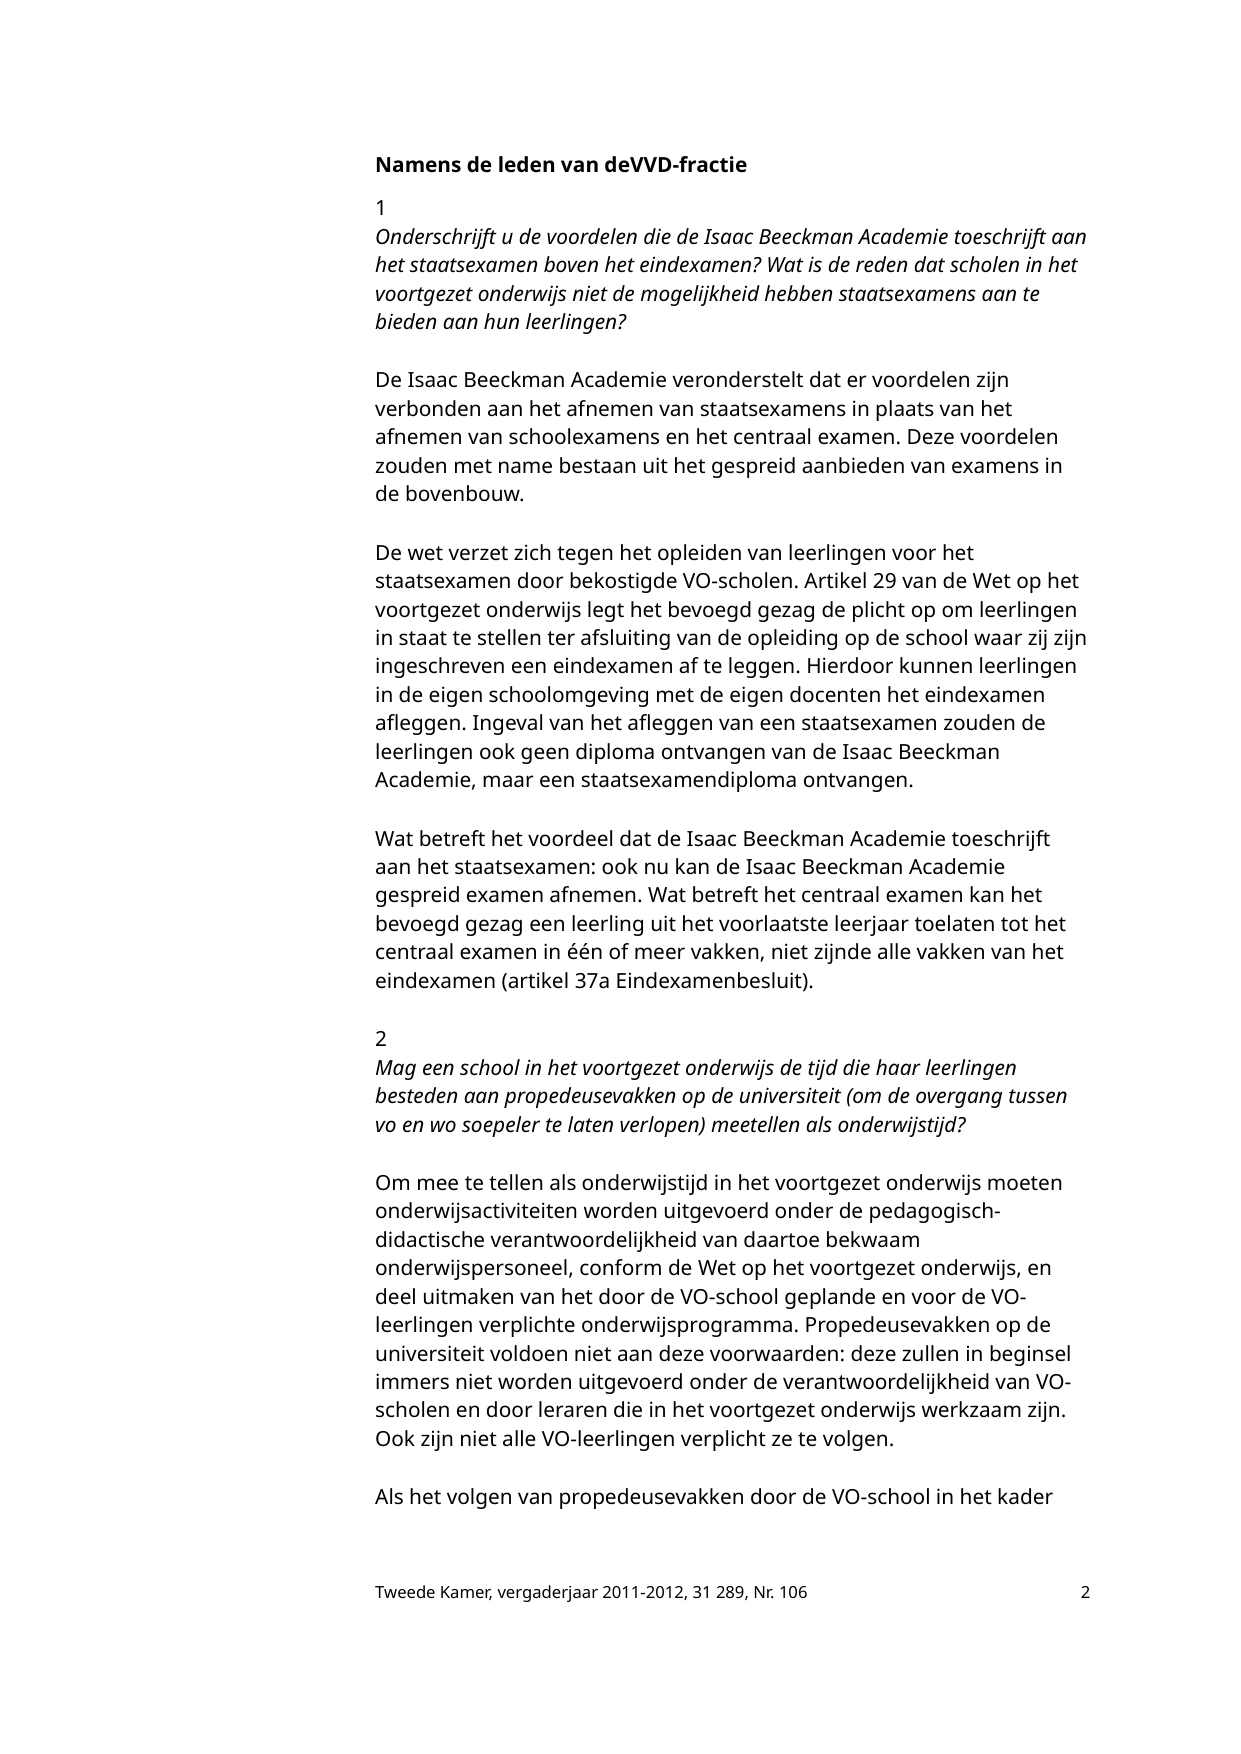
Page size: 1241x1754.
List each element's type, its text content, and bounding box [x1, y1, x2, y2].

text 1 [375, 193, 1090, 222]
text 2 [375, 1024, 1090, 1053]
text De Isaac Beeckman Academie veronderstelt dat er voordelen zijn verbonden aan het afnemen van staatsexamens in plaats van het afnemen van schoolexamens en het centraal examen. Deze voordelen zouden met name bestaan uit het gespreid aanbieden van examens in de bovenbouw. [375, 366, 1090, 508]
text Als het volgen van propedeusevakken door de VO-school in het kader [375, 1482, 1090, 1511]
text Wat betreft het voordeel dat de Isaac Beeckman Academie toeschrijft aan het staatsexamen: ook nu kan de Isaac Beeckman Academie gespreid examen afnemen. Wat betreft het centraal examen kan het bevoegd gezag een leerling uit het voorlaatste leerjaar toelaten tot het centraal examen in één of meer vakken, niet zijnde alle vakken van het eindexamen (artikel 37a Eindexamenbesluit). [375, 824, 1090, 994]
text Om mee te tellen als onderwijstijd in het voortgezet onderwijs moeten onderwijsactiviteiten worden uitgevoerd onder de pedagogisch-didactische verantwoordelijkheid van daartoe bekwaam onderwijspersoneel, conform de Wet op het voortgezet onderwijs, en deel uitmaken van het door de VO-school geplande en voor de VO-leerlingen verplichte onderwijsprogramma. Propedeusevakken op de universiteit voldoen niet aan deze voorwaarden: deze zullen in beginsel immers niet worden uitgevoerd onder de verantwoordelijkheid van VO-scholen en door leraren die in het voortgezet onderwijs werkzaam zijn. Ook zijn niet alle VO-leerlingen verplicht ze te volgen. [375, 1168, 1090, 1452]
text Namens de leden van deVVD-fractie [375, 150, 1090, 178]
text Mag een school in het voortgezet onderwijs de tijd die haar leerlingen besteden aan propedeusevakken op de universiteit (om de overgang tussen vo en wo soepeler te laten verlopen) meetellen als onderwijstijd? [375, 1053, 1090, 1138]
text Onderschrijft u de voordelen die de Isaac Beeckman Academie toeschrijft aan het staatsexamen boven het eindexamen? Wat is de reden dat scholen in het voortgezet onderwijs niet de mogelijkheid hebben staatsexamens aan te bieden aan hun leerlingen? [375, 222, 1090, 336]
text De wet verzet zich tegen het opleiden van leerlingen voor het staatsexamen door bekostigde VO-scholen. Artikel 29 van de Wet op het voortgezet onderwijs legt het bevoegd gezag de plicht op om leerlingen in staat te stellen ter afsluiting van de opleiding op de school waar zij zijn ingeschreven een eindexamen af te leggen. Hierdoor kunnen leerlingen in de eigen schoolomgeving met de eigen docenten het eindexamen afleggen. Ingeval van het afleggen van een staatsexamen zouden de leerlingen ook geen diploma ontvangen van de Isaac Beeckman Academie, maar een staatsexamendiploma ontvangen. [375, 538, 1090, 794]
